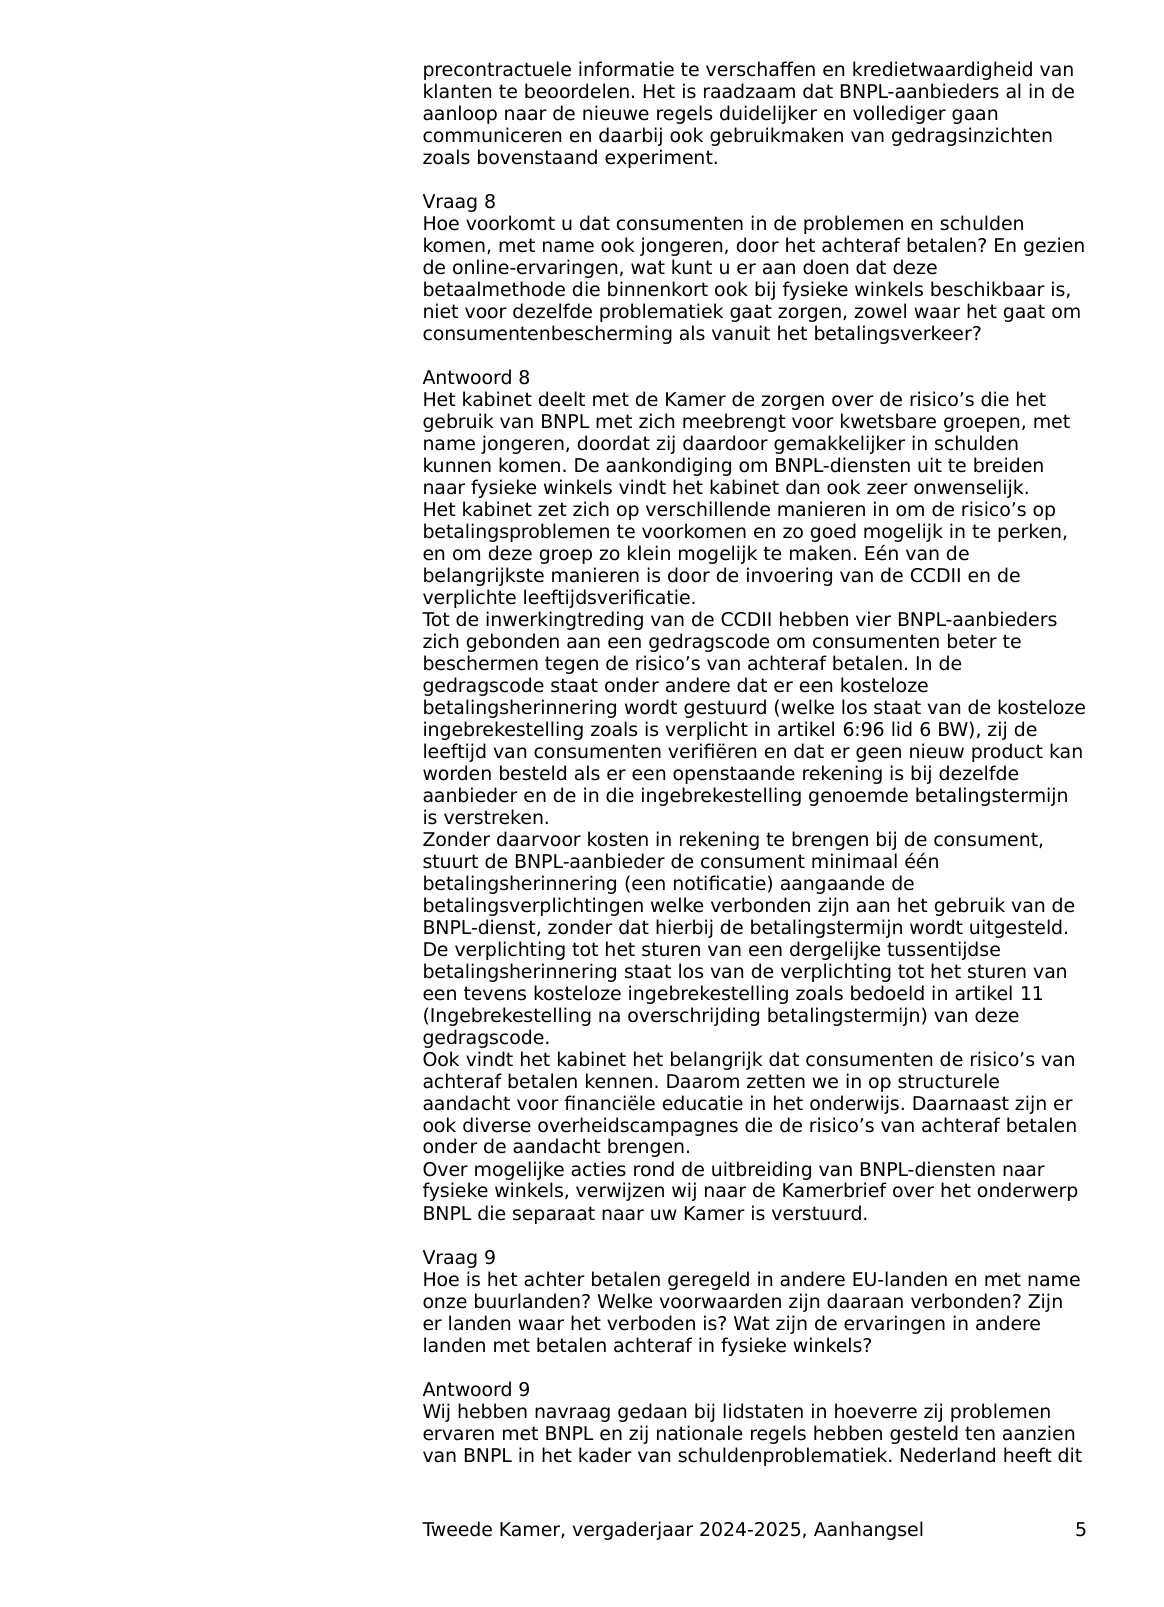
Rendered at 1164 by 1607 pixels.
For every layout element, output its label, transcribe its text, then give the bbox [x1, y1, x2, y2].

text Vraag 8 [422, 191, 1087, 213]
text precontractuele informatie te verschaffen en kredietwaardigheid van klanten te beoordelen. Het is raadzaam dat BNPL-aanbieders al in de aanloop naar de nieuwe regels duidelijker en vollediger gaan communiceren en daarbij ook gebruikmaken van gedragsinzichten zoals bovenstaand experiment. [422, 59, 1087, 169]
text Hoe is het achter betalen geregeld in andere EU-landen en met name onze buurlanden? Welke voorwaarden zijn daaraan verbonden? Zijn er landen waar het verboden is? Wat zijn de ervaringen in andere landen met betalen achteraf in fysieke winkels? [422, 1268, 1087, 1356]
text Antwoord 9 [422, 1379, 1087, 1401]
text Ook vindt het kabinet het belangrijk dat consumenten de risico’s van achteraf betalen kennen. Daarom zetten we in op structurele aandacht voor financiële educatie in het onderwijs. Daarnaast zijn er ook diverse overheidscampagnes die de risico’s van achteraf betalen onder de aandacht brengen. [422, 1048, 1087, 1158]
text Wij hebben navraag gedaan bij lidstaten in hoeverre zij problemen ervaren met BNPL en zij nationale regels hebben gesteld ten aanzien van BNPL in het kader van schuldenproblematiek. Nederland heeft dit [422, 1401, 1087, 1467]
text Hoe voorkomt u dat consumenten in de problemen en schulden komen, met name ook jongeren, door het achteraf betalen? En gezien de online-ervaringen, wat kunt u er aan doen dat deze betaalmethode die binnenkort ook bij fysieke winkels beschikbaar is, niet voor dezelfde problematiek gaat zorgen, zowel waar het gaat om consumentenbescherming als vanuit het betalingsverkeer? [422, 213, 1087, 345]
text Zonder daarvoor kosten in rekening te brengen bij de consument, stuurt de BNPL-aanbieder de consument minimaal één betalingsherinnering (een notificatie) aangaande de betalingsverplichtingen welke verbonden zijn aan het gebruik van de BNPL-dienst, zonder dat hierbij de betalingstermijn wordt uitgesteld. De verplichting tot het sturen van een dergelijke tussentijdse betalingsherinnering staat los van de verplichting tot het sturen van een tevens kosteloze ingebrekestelling zoals bedoeld in artikel 11 (Ingebrekestelling na overschrijding betalingstermijn) van deze gedragscode. [422, 829, 1087, 1048]
text Het kabinet zet zich op verschillende manieren in om de risico’s op betalingsproblemen te voorkomen en zo goed mogelijk in te perken, en om deze groep zo klein mogelijk te maken. Eén van de belangrijkste manieren is door de invoering van de CCDII en de verplichte leeftijdsverificatie. [422, 499, 1087, 609]
text Het kabinet deelt met de Kamer de zorgen over de risico’s die het gebruik van BNPL met zich meebrengt voor kwetsbare groepen, met name jongeren, doordat zij daardoor gemakkelijker in schulden kunnen komen. De aankondiging om BNPL-diensten uit te breiden naar fysieke winkels vindt het kabinet dan ook zeer onwenselijk. [422, 389, 1087, 499]
text Over mogelijke acties rond de uitbreiding van BNPL-diensten naar fysieke winkels, verwijzen wij naar de Kamerbrief over het onderwerp BNPL die separaat naar uw Kamer is verstuurd. [422, 1158, 1087, 1224]
text Vraag 9 [422, 1247, 1087, 1268]
text Antwoord 8 [422, 367, 1087, 389]
text Tot de inwerkingtreding van de CCDII hebben vier BNPL-aanbieders zich gebonden aan een gedragscode om consumenten beter te beschermen tegen de risico’s van achteraf betalen. In de gedragscode staat onder andere dat er een kosteloze betalingsherinnering wordt gestuurd (welke los staat van de kosteloze ingebrekestelling zoals is verplicht in artikel 6:96 lid 6 BW), zij de leeftijd van consumenten verifiëren en dat er geen nieuw product kan worden besteld als er een openstaande rekening is bij dezelfde aanbieder en de in die ingebrekestelling genoemde betalingstermijn is verstreken. [422, 609, 1087, 829]
